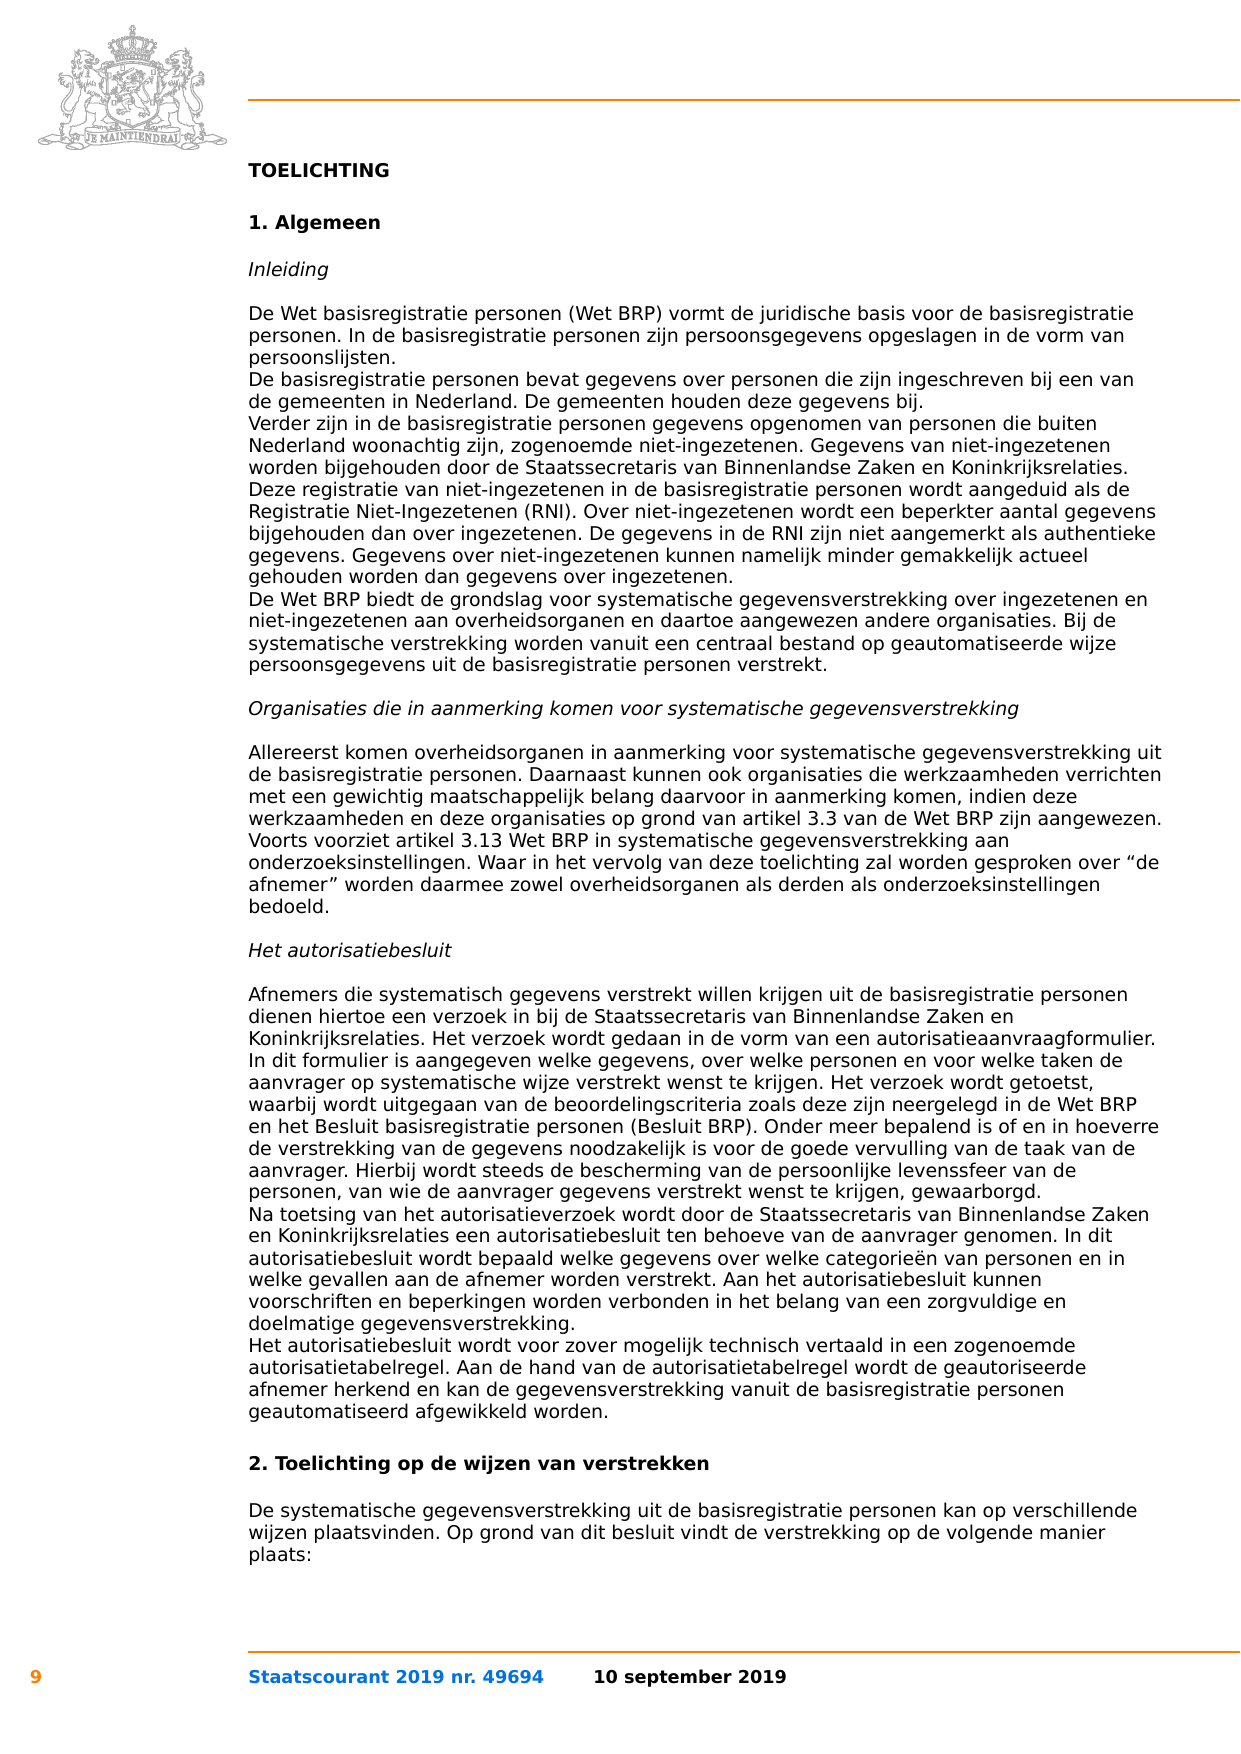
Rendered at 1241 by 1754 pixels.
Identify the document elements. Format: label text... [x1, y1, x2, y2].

text De systematische gegevensverstrekking uit de basisregistratie personen kan op verschillende wijzen plaatsvinden. Op grond van dit besluit vindt de verstrekking op de volgende manier plaats: [248, 1500, 1163, 1566]
text De Wet BRP biedt de grondslag voor systematische gegevensverstrekking over ingezetenen en niet-ingezetenen aan overheidsorganen en daartoe aangewezen andere organisaties. Bij de systematische verstrekking worden vanuit een centraal bestand op geautomatiseerde wijze persoonsgegevens uit de basisregistratie personen verstrekt. [248, 588, 1163, 676]
subtitle Inleiding [248, 259, 1163, 281]
subtitle Organisaties die in aanmerking komen voor systematische gegevensverstrekking [248, 698, 1163, 720]
subtitle TOELICHTING [248, 160, 1163, 182]
subtitle 1. Algemeen [248, 212, 1163, 234]
text Afnemers die systematisch gegevens verstrekt willen krijgen uit de basisregistratie personen dienen hiertoe een verzoek in bij de Staatssecretaris van Binnenlandse Zaken en Koninkrijksrelaties. Het verzoek wordt gedaan in de vorm van een autorisatieaanvraagformulier. In dit formulier is aangegeven welke gegevens, over welke personen en voor welke taken de aanvrager op systematische wijze verstrekt wenst te krijgen. Het verzoek wordt getoetst, waarbij wordt uitgegaan van de beoordelingscriteria zoals deze zijn neergelegd in de Wet BRP en het Besluit basisregistratie personen (Besluit BRP). Onder meer bepalend is of en in hoeverre de verstrekking van de gegevens noodzakelijk is voor de goede vervulling van de taak van de aanvrager. Hierbij wordt steeds de bescherming van de persoonlijke levenssfeer van de personen, van wie de aanvrager gegevens verstrekt wenst te krijgen, gewaarborgd. [248, 984, 1163, 1203]
text De Wet basisregistratie personen (Wet BRP) vormt de juridische basis voor de basisregistratie personen. In de basisregistratie personen zijn persoonsgegevens opgeslagen in de vorm van persoonslijsten. [248, 303, 1163, 369]
picture [38, 25, 227, 150]
text Allereerst komen overheidsorganen in aanmerking voor systematische gegevensverstrekking uit de basisregistratie personen. Daarnaast kunnen ook organisaties die werkzaamheden verrichten met een gewichtig maatschappelijk belang daarvoor in aanmerking komen, indien deze werkzaamheden en deze organisaties op grond van artikel 3.3 van de Wet BRP zijn aangewezen. Voorts voorziet artikel 3.13 Wet BRP in systematische gegevensverstrekking aan onderzoeksinstellingen. Waar in het vervolg van deze toelichting zal worden gesproken over “de afnemer” worden daarmee zowel overheidsorganen als derden als onderzoeksinstellingen bedoeld. [248, 742, 1163, 918]
subtitle Het autorisatiebesluit [248, 940, 1163, 962]
text Na toetsing van het autorisatieverzoek wordt door de Staatssecretaris van Binnenlandse Zaken en Koninkrijksrelaties een autorisatiebesluit ten behoeve van de aanvrager genomen. In dit autorisatiebesluit wordt bepaald welke gegevens over welke categorieën van personen en in welke gevallen aan de afnemer worden verstrekt. Aan het autorisatiebesluit kunnen voorschriften en beperkingen worden verbonden in het belang van een zorgvuldige en doelmatige gegevensverstrekking. [248, 1203, 1163, 1335]
subtitle 2. Toelichting op de wijzen van verstrekken [248, 1453, 1163, 1475]
text Verder zijn in de basisregistratie personen gegevens opgenomen van personen die buiten Nederland woonachtig zijn, zogenoemde niet-ingezetenen. Gegevens van niet-ingezetenen worden bijgehouden door de Staatssecretaris van Binnenlandse Zaken en Koninkrijksrelaties. Deze registratie van niet-ingezetenen in de basisregistratie personen wordt aangeduid als de Registratie Niet-Ingezetenen (RNI). Over niet-ingezetenen wordt een beperkter aantal gegevens bijgehouden dan over ingezetenen. De gegevens in de RNI zijn niet aangemerkt als authentieke gegevens. Gegevens over niet-ingezetenen kunnen namelijk minder gemakkelijk actueel gehouden worden dan gegevens over ingezetenen. [248, 413, 1163, 588]
text Het autorisatiebesluit wordt voor zover mogelijk technisch vertaald in een zogenoemde autorisatietabelregel. Aan de hand van de autorisatietabelregel wordt de geautoriseerde afnemer herkend en kan de gegevensverstrekking vanuit de basisregistratie personen geautomatiseerd afgewikkeld worden. [248, 1335, 1163, 1423]
text De basisregistratie personen bevat gegevens over personen die zijn ingeschreven bij een van de gemeenten in Nederland. De gemeenten houden deze gegevens bij. [248, 369, 1163, 413]
